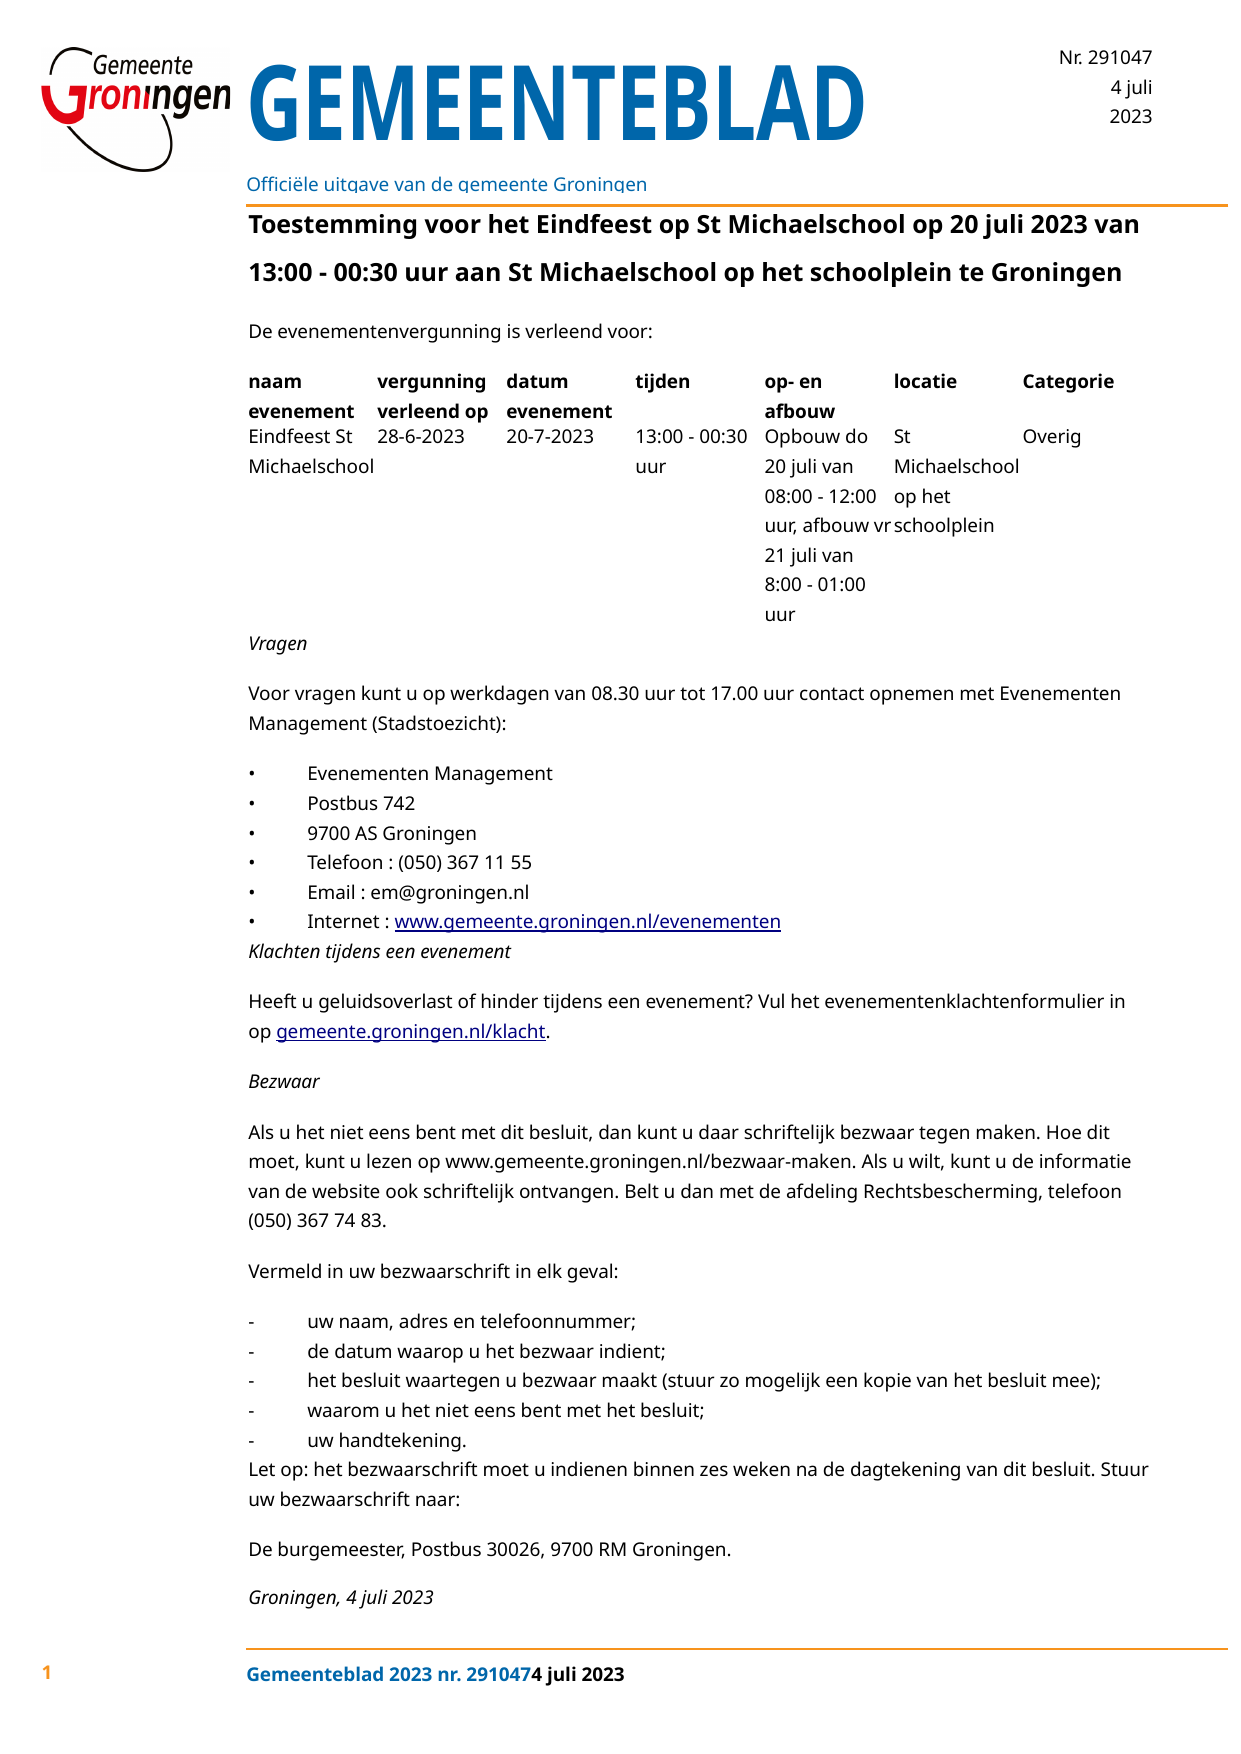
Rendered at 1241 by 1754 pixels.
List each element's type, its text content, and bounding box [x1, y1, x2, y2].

text Als u het niet eens bent met dit besluit, dan kunt u daar schriftelijk bezwaar tegen maken. Hoe dit moet, kunt u lezen op www.gemeente.groningen.nl/bezwaar-maken. Als u wilt, kunt u de informatie van de website ook schriftelijk ontvangen. Belt u dan met de afdeling Rechtsbescherming, telefoon (050) 367 74 83. [248, 1119, 1152, 1233]
list Telefoon : (050) 367 11 55 [248, 849, 1152, 875]
table_header op- en afbouw [764, 369, 893, 424]
table_header Categorie [1023, 369, 1152, 424]
list uw naam, adres en telefoonnummer; [248, 1308, 1152, 1334]
table_cell Overig [1023, 424, 1152, 627]
table_header datum evenement [506, 369, 635, 424]
text Let op: het bezwaarschrift moet u indienen binnen zes weken na de dagtekening van dit besluit. Stuur uw bezwaarschrift naar: [248, 1456, 1152, 1512]
text Klachten tijdens een evenement [248, 938, 1152, 964]
list Internet : www.gemeente.groningen.nl/evenementen [248, 908, 1152, 934]
table_cell 13:00 - 00:30 uur [635, 424, 764, 627]
list Postbus 742 [248, 790, 1152, 816]
table_cell St Michaelschool op het schoolplein [894, 424, 1022, 627]
table_cell Eindfeest St Michaelschool [248, 424, 377, 627]
table_cell 20-7-2023 [506, 424, 635, 627]
text Heeft u geluidsoverlast of hinder tijdens een evenement? Vul het evenementenklachtenformulier in op gemeente.groningen.nl/klacht. [248, 988, 1152, 1044]
list 9700 AS Groningen [248, 820, 1152, 846]
table_header tijden [635, 369, 764, 424]
text De burgemeester, Postbus 30026, 9700 RM Groningen. [248, 1536, 1152, 1562]
text Toestemming voor het Eindfeest op St Michaelschool op 20 juli 2023 van 13:00 - 00:30 uur aan St Michaelschool op het schoolplein te Groningen [248, 207, 1152, 288]
text Vragen [248, 630, 1152, 656]
picture [41, 47, 231, 172]
table_cell Opbouw do 20 juli van 08:00 - 12:00 uur, afbouw vr 21 juli van 8:00 - 01:00 uur [764, 424, 893, 627]
list het besluit waartegen u bezwaar maakt (stuur zo mogelijk een kopie van het besluit mee); [248, 1368, 1152, 1393]
list Email : em@groningen.nl [248, 879, 1152, 905]
text Groningen, 4 juli 2023 [248, 1584, 1152, 1610]
table_header naam evenement [248, 369, 377, 424]
table_cell 28-6-2023 [377, 424, 506, 627]
list Evenementen Management [248, 761, 1152, 786]
table_header locatie [894, 369, 1022, 424]
table_header vergunning verleend op [377, 369, 506, 424]
text Vermeld in uw bezwaarschrift in elk geval: [248, 1258, 1152, 1284]
text Voor vragen kunt u op werkdagen van 08.30 uur tot 17.00 uur contact opnemen met Evenementen Management (Stadstoezicht): [248, 681, 1152, 736]
text Bezwaar [248, 1068, 1152, 1094]
list waarom u het niet eens bent met het besluit; [248, 1397, 1152, 1423]
list uw handtekening. [248, 1427, 1152, 1453]
text De evenementenvergunning is verleend voor: [248, 318, 1152, 344]
list de datum waarop u het bezwaar indient; [248, 1338, 1152, 1364]
